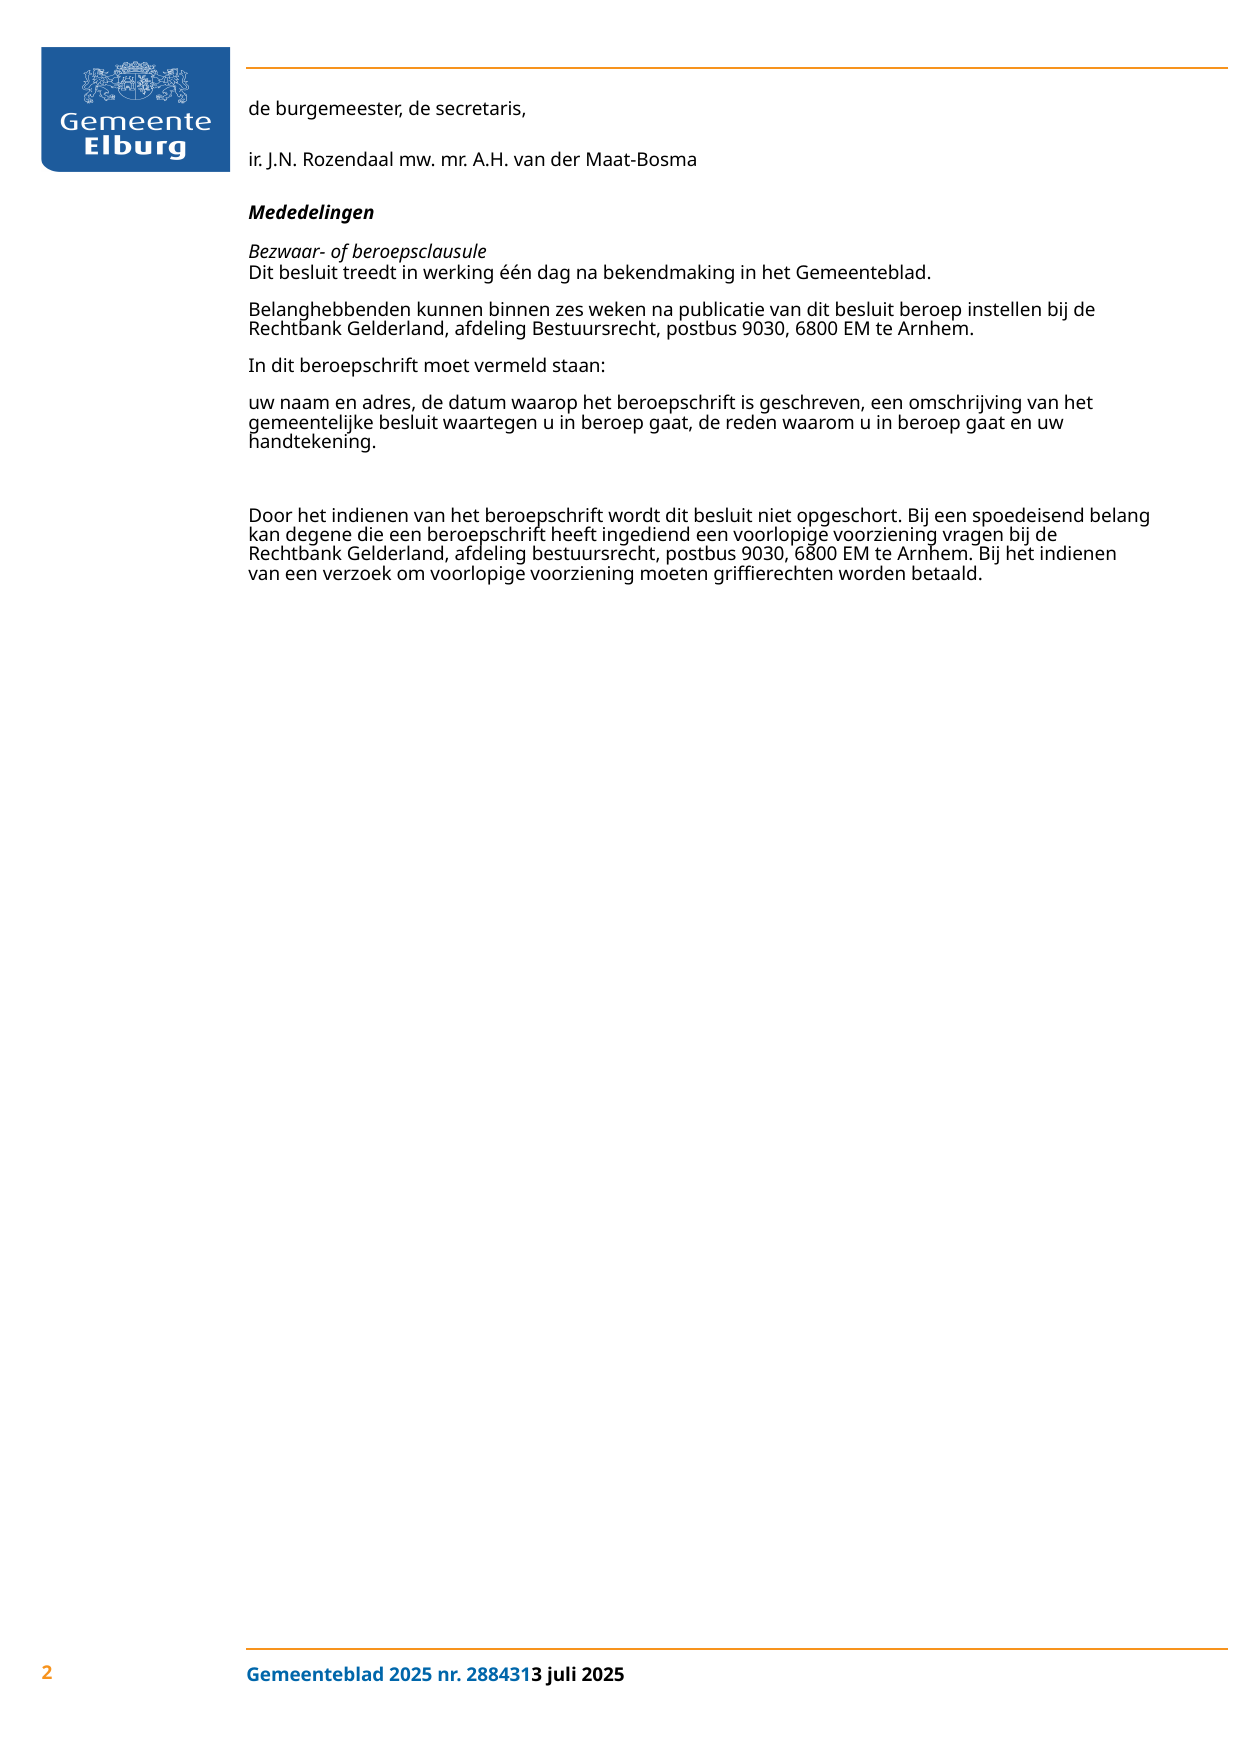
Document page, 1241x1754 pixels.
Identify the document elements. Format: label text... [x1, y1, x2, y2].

text de burgemeester, de secretaris, [248, 95, 1152, 121]
text Belanghebbenden kunnen binnen zes weken na publicatie van dit besluit beroep instellen bij de Rechtbank Gelderland, afdeling Bestuursrecht, postbus 9030, 6800 EM te Arnhem. [248, 301, 1152, 340]
text Bezwaar- of beroepsclausule [248, 238, 1152, 264]
text ir. J.N. Rozendaal mw. mr. A.H. van der Maat-Bosma [248, 146, 1152, 172]
picture [41, 47, 231, 172]
text Dit besluit treedt in werking één dag na bekendmaking in het Gemeenteblad. [248, 264, 1152, 283]
text Mededelingen [248, 199, 1152, 225]
text Door het indienen van het beroepschrift wordt dit besluit niet opgeschort. Bij een spoedeisend belang kan degene die een beroepschrift heeft ingediend een voorlopige voorziening vragen bij de Rechtbank Gelderland, afdeling bestuursrecht, postbus 9030, 6800 EM te Arnhem. Bij het indienen van een verzoek om voorlopige voorziening moeten griffierechten worden betaald. [248, 507, 1152, 584]
text In dit beroepschrift moet vermeld staan: [248, 357, 1152, 377]
text uw naam en adres, de datum waarop het beroepschrift is geschreven, een omschrijving van het gemeentelijke besluit waartegen u in beroep gaat, de reden waarom u in beroep gaat en uw handtekening. [248, 394, 1152, 452]
